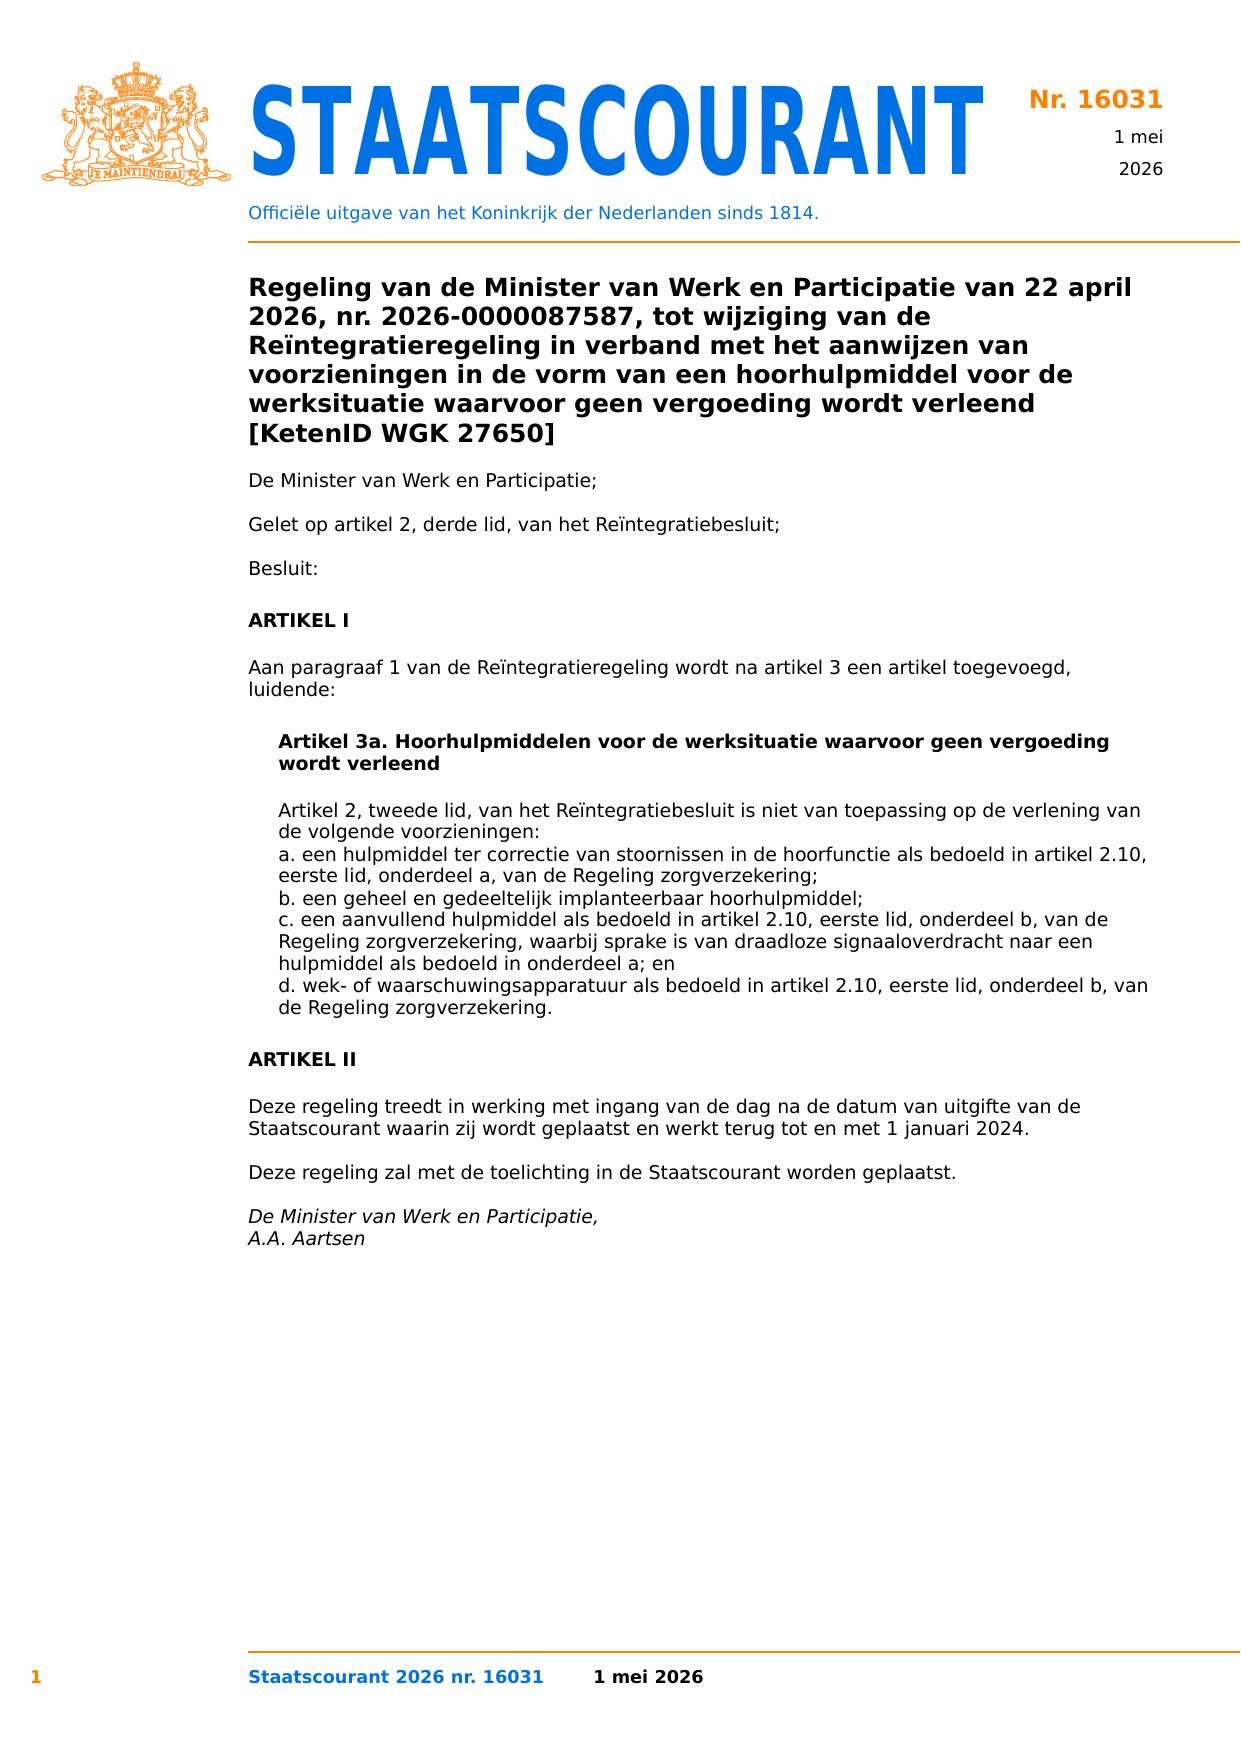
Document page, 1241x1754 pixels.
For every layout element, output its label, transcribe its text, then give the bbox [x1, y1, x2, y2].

table_cell Officiële uitgave van het Koninkrijk der Nederlanden sinds 1814. [248, 203, 1240, 241]
table_header [25, 62, 248, 241]
text d. wek- of waarschuwingsapparatuur als bedoeld in artikel 2.10, eerste lid, onderdeel b, van de Regeling zorgverzekering. [278, 975, 1163, 1019]
text Artikel 2, tweede lid, van het Reïntegratiebesluit is niet van toepassing op de verlening van de volgende voorzieningen: [278, 799, 1163, 843]
text Deze regeling treedt in werking met ingang van de dag na de datum van uitgifte van de Staatscourant waarin zij wordt geplaatst en werkt terug tot en met 1 januari 2024. [248, 1096, 1163, 1140]
text c. een aanvullend hulpmiddel als bedoeld in artikel 2.10, eerste lid, onderdeel b, van de Regeling zorgverzekering, waarbij sprake is van draadloze signaaloverdracht naar een hulpmiddel als bedoeld in onderdeel a; en [278, 909, 1163, 975]
subtitle ARTIKEL I [248, 609, 1163, 632]
text De Minister van Werk en Participatie, A.A. Aartsen [248, 1206, 1163, 1250]
table_header STAATSCOURANT [248, 62, 998, 203]
table_header Nr. 16031 [998, 62, 1240, 121]
text a. een hulpmiddel ter correctie van stoornissen in de hoorfunctie als bedoeld in artikel 2.10, eerste lid, onderdeel a, van de Regeling zorgverzekering; [278, 843, 1163, 887]
table_cell 1 mei [998, 121, 1240, 153]
text b. een geheel en gedeeltelijk implanteerbaar hoorhulpmiddel; [278, 887, 1163, 909]
text Besluit: [248, 558, 1163, 579]
text Gelet op artikel 2, derde lid, van het Reïntegratiebesluit; [248, 514, 1163, 536]
picture [41, 62, 231, 186]
subtitle Regeling van de Minister van Werk en Participatie van 22 april 2026, nr. 2026-0000087587, tot wijziging van de Reïntegratieregeling in verband met het aanwijzen van voorzieningen in de vorm van een hoorhulpmiddel voor de werksituatie waarvoor geen vergoeding wordt verleend [KetenID WGK 27650] [248, 273, 1163, 448]
text Aan paragraaf 1 van de Reïntegratieregeling wordt na artikel 3 een artikel toegevoegd, luidende: [248, 657, 1163, 701]
subtitle ARTIKEL II [248, 1049, 1163, 1071]
subtitle Artikel 3a. Hoorhulpmiddelen voor de werksituatie waarvoor geen vergoeding wordt verleend [278, 731, 1163, 774]
table_cell 2026 [998, 153, 1240, 203]
text Deze regeling zal met de toelichting in de Staatscourant worden geplaatst. [248, 1162, 1163, 1184]
text De Minister van Werk en Participatie; [248, 470, 1163, 492]
